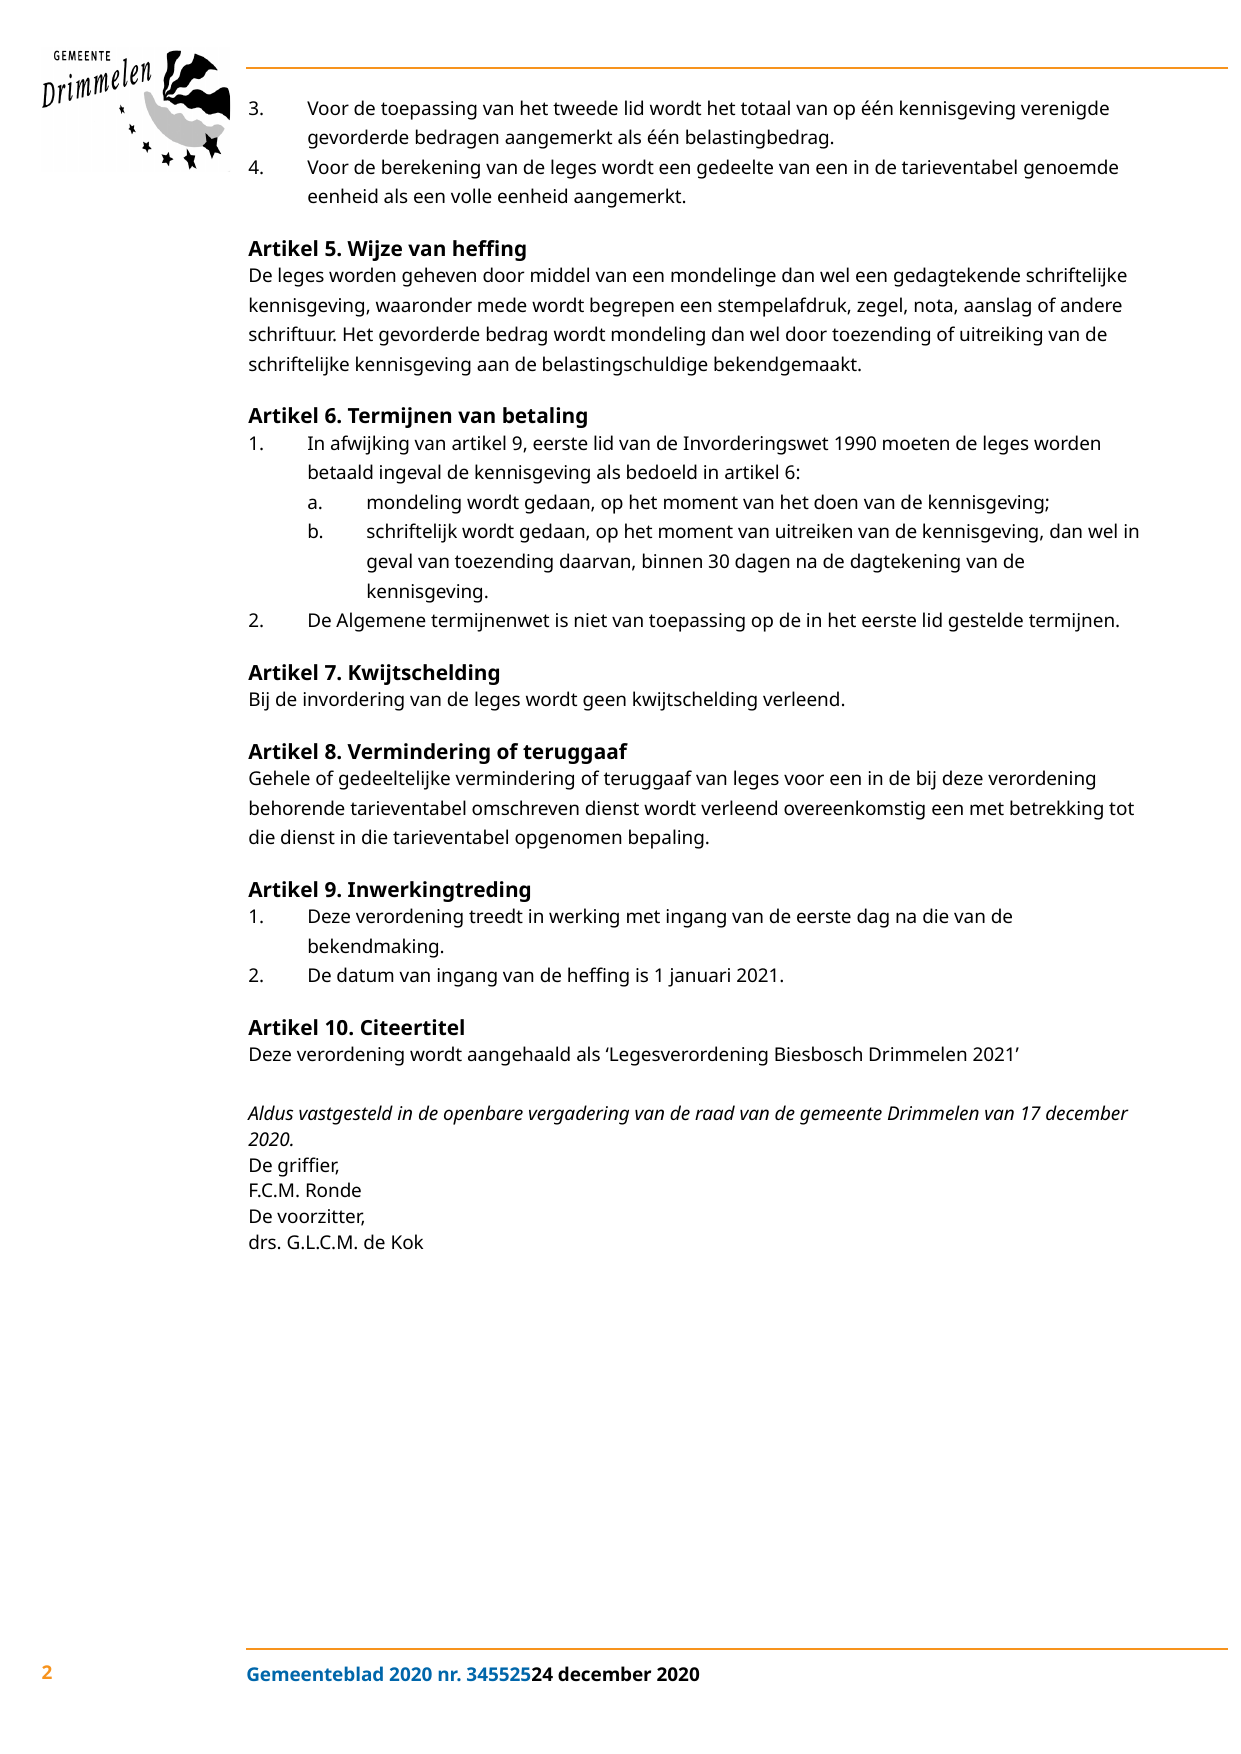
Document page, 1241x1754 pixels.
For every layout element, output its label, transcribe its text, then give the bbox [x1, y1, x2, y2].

text De voorzitter, [248, 1203, 1152, 1229]
text Deze verordening wordt aangehaald als ‘Legesverordening Biesbosch Drimmelen 2021’ [248, 1041, 1152, 1067]
list De Algemene termijnenwet is niet van toepassing op de in het eerste lid gestelde termijnen. [248, 607, 1152, 633]
text Artikel 9. Inwerkingtreding [248, 875, 1152, 903]
picture [41, 47, 231, 172]
text Aldus vastgesteld in de openbare vergadering van de raad van de gemeente Drimmelen van 17 december 2020. [248, 1100, 1152, 1152]
text De griffier, [248, 1152, 1152, 1178]
text Artikel 7. Kwijtschelding [248, 658, 1152, 686]
text Artikel 10. Citeertitel [248, 1013, 1152, 1041]
text Bij de invordering van de leges wordt geen kwijtschelding verleend. [248, 686, 1152, 712]
list Deze verordening treedt in werking met ingang van de eerste dag na die van de bekendmaking. [248, 903, 1152, 958]
text Artikel 5. Wijze van heffing [248, 234, 1152, 262]
text Artikel 6. Termijnen van betaling [248, 402, 1152, 430]
list De datum van ingang van de heffing is 1 januari 2021. [248, 962, 1152, 988]
text drs. G.L.C.M. de Kok [248, 1229, 1152, 1255]
text De leges worden geheven door middel van een mondelinge dan wel een gedagtekende schriftelijke kennisgeving, waaronder mede wordt begrepen een stempelafdruk, zegel, nota, aanslag of andere schriftuur. Het gevorderde bedrag wordt mondeling dan wel door toezending of uitreiking van de schriftelijke kennisgeving aan de belastingschuldige bekendgemaakt. [248, 262, 1152, 377]
list Voor de toepassing van het tweede lid wordt het totaal van op één kennisgeving verenigde gevorderde bedragen aangemerkt als één belastingbedrag. [248, 95, 1152, 150]
list Voor de berekening van de leges wordt een gedeelte van een in de tarieventabel genoemde eenheid als een volle eenheid aangemerkt. [248, 154, 1152, 209]
list In afwijking van artikel 9, eerste lid van de Invorderingswet 1990 moeten de leges worden betaald ingeval de kennisgeving als bedoeld in artikel 6: [248, 430, 1152, 485]
text F.C.M. Ronde [248, 1178, 1152, 1203]
list mondeling wordt gedaan, op het moment van het doen van de kennisgeving; [307, 489, 1152, 515]
text Artikel 8. Vermindering of teruggaaf [248, 737, 1152, 765]
text Gehele of gedeeltelijke vermindering of teruggaaf van leges voor een in de bij deze verordening behorende tarieventabel omschreven dienst wordt verleend overeenkomstig een met betrekking tot die dienst in die tarieventabel opgenomen bepaling. [248, 765, 1152, 850]
list schriftelijk wordt gedaan, op het moment van uitreiken van de kennisgeving, dan wel in geval van toezending daarvan, binnen 30 dagen na de dagtekening van de kennisgeving. [307, 519, 1152, 604]
